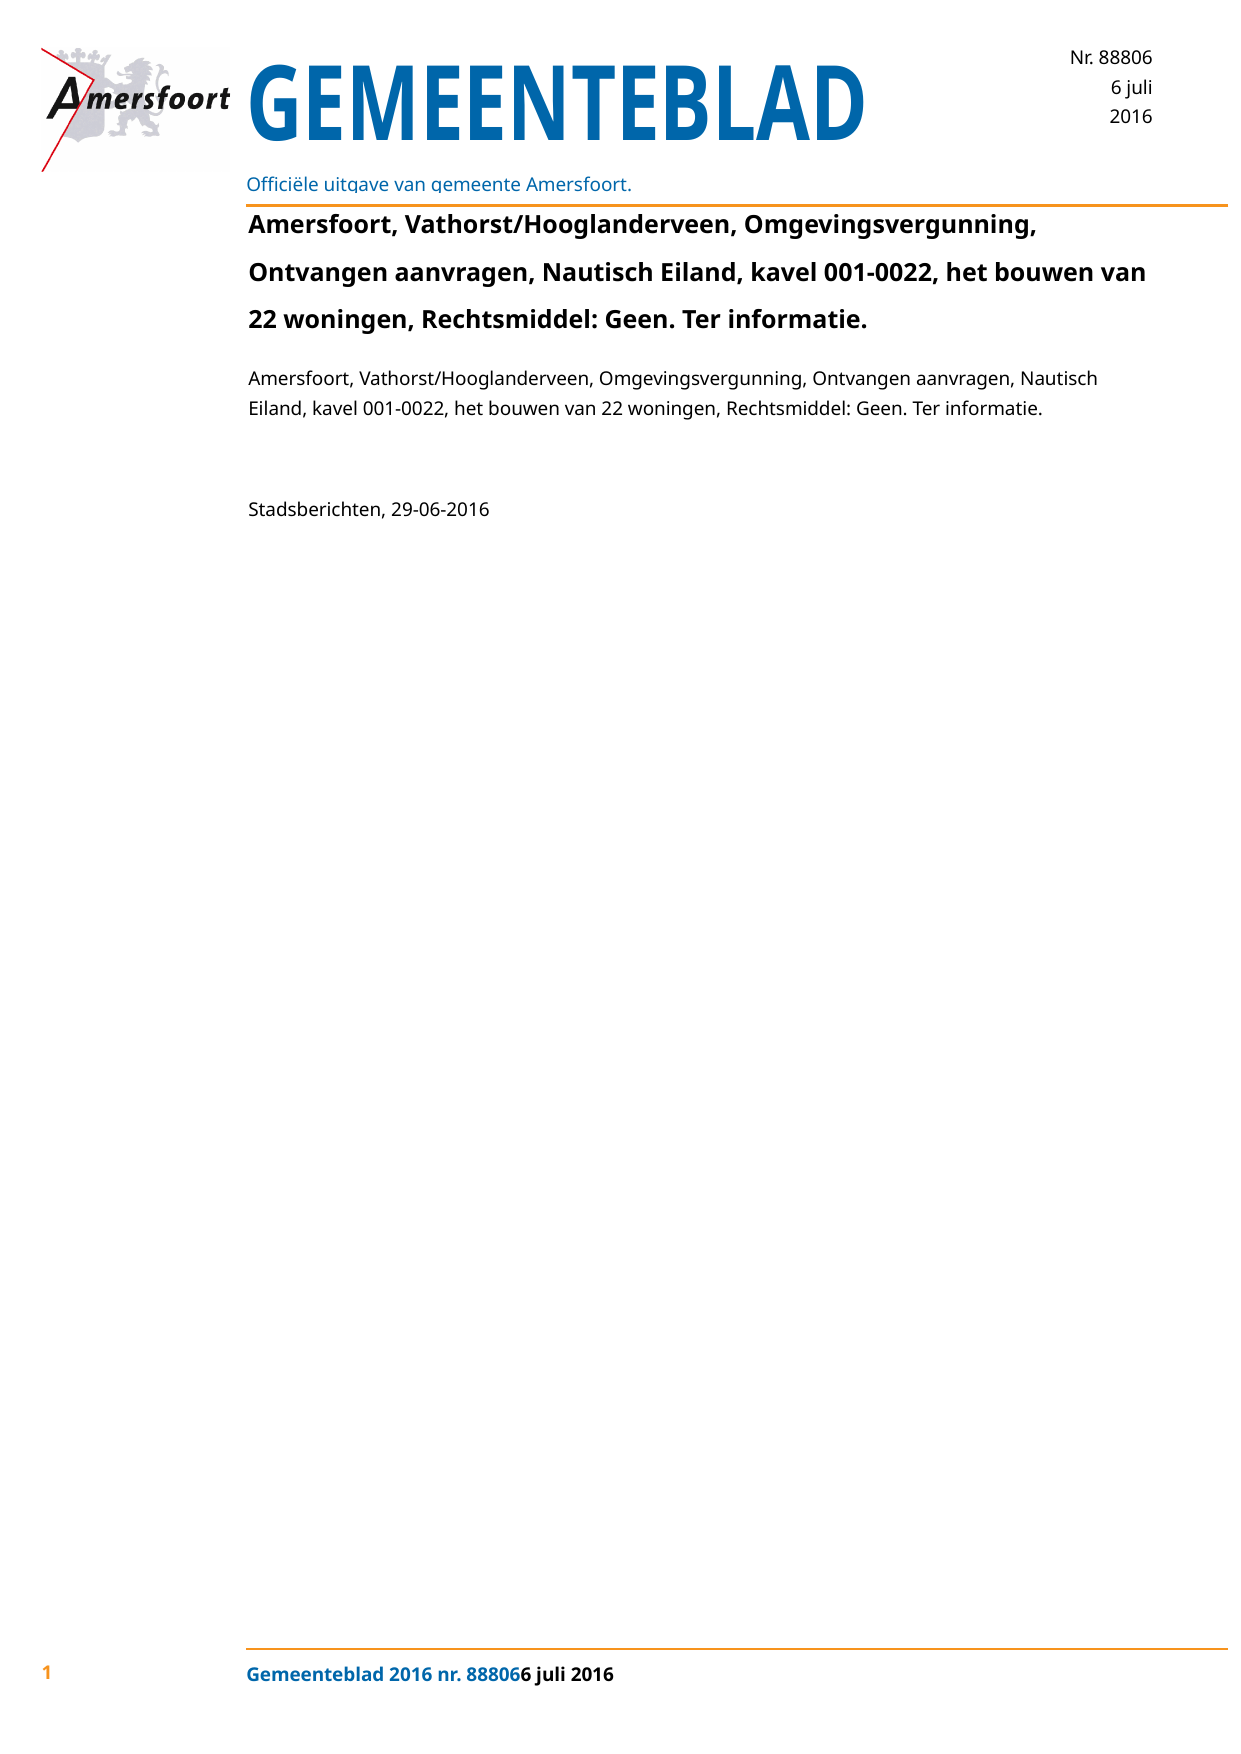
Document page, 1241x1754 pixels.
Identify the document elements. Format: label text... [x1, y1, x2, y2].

text Amersfoort, Vathorst/Hooglanderveen, Omgevingsvergunning, Ontvangen aanvragen, Nautisch Eiland, kavel 001-0022, het bouwen van 22 woningen, Rechtsmiddel: Geen. Ter informatie. [248, 207, 1152, 336]
picture [41, 47, 231, 172]
text Stadsberichten, 29-06-2016 [248, 496, 1152, 522]
text Amersfoort, Vathorst/Hooglanderveen, Omgevingsvergunning, Ontvangen aanvragen, Nautisch Eiland, kavel 001-0022, het bouwen van 22 woningen, Rechtsmiddel: Geen. Ter informatie. [248, 366, 1152, 421]
